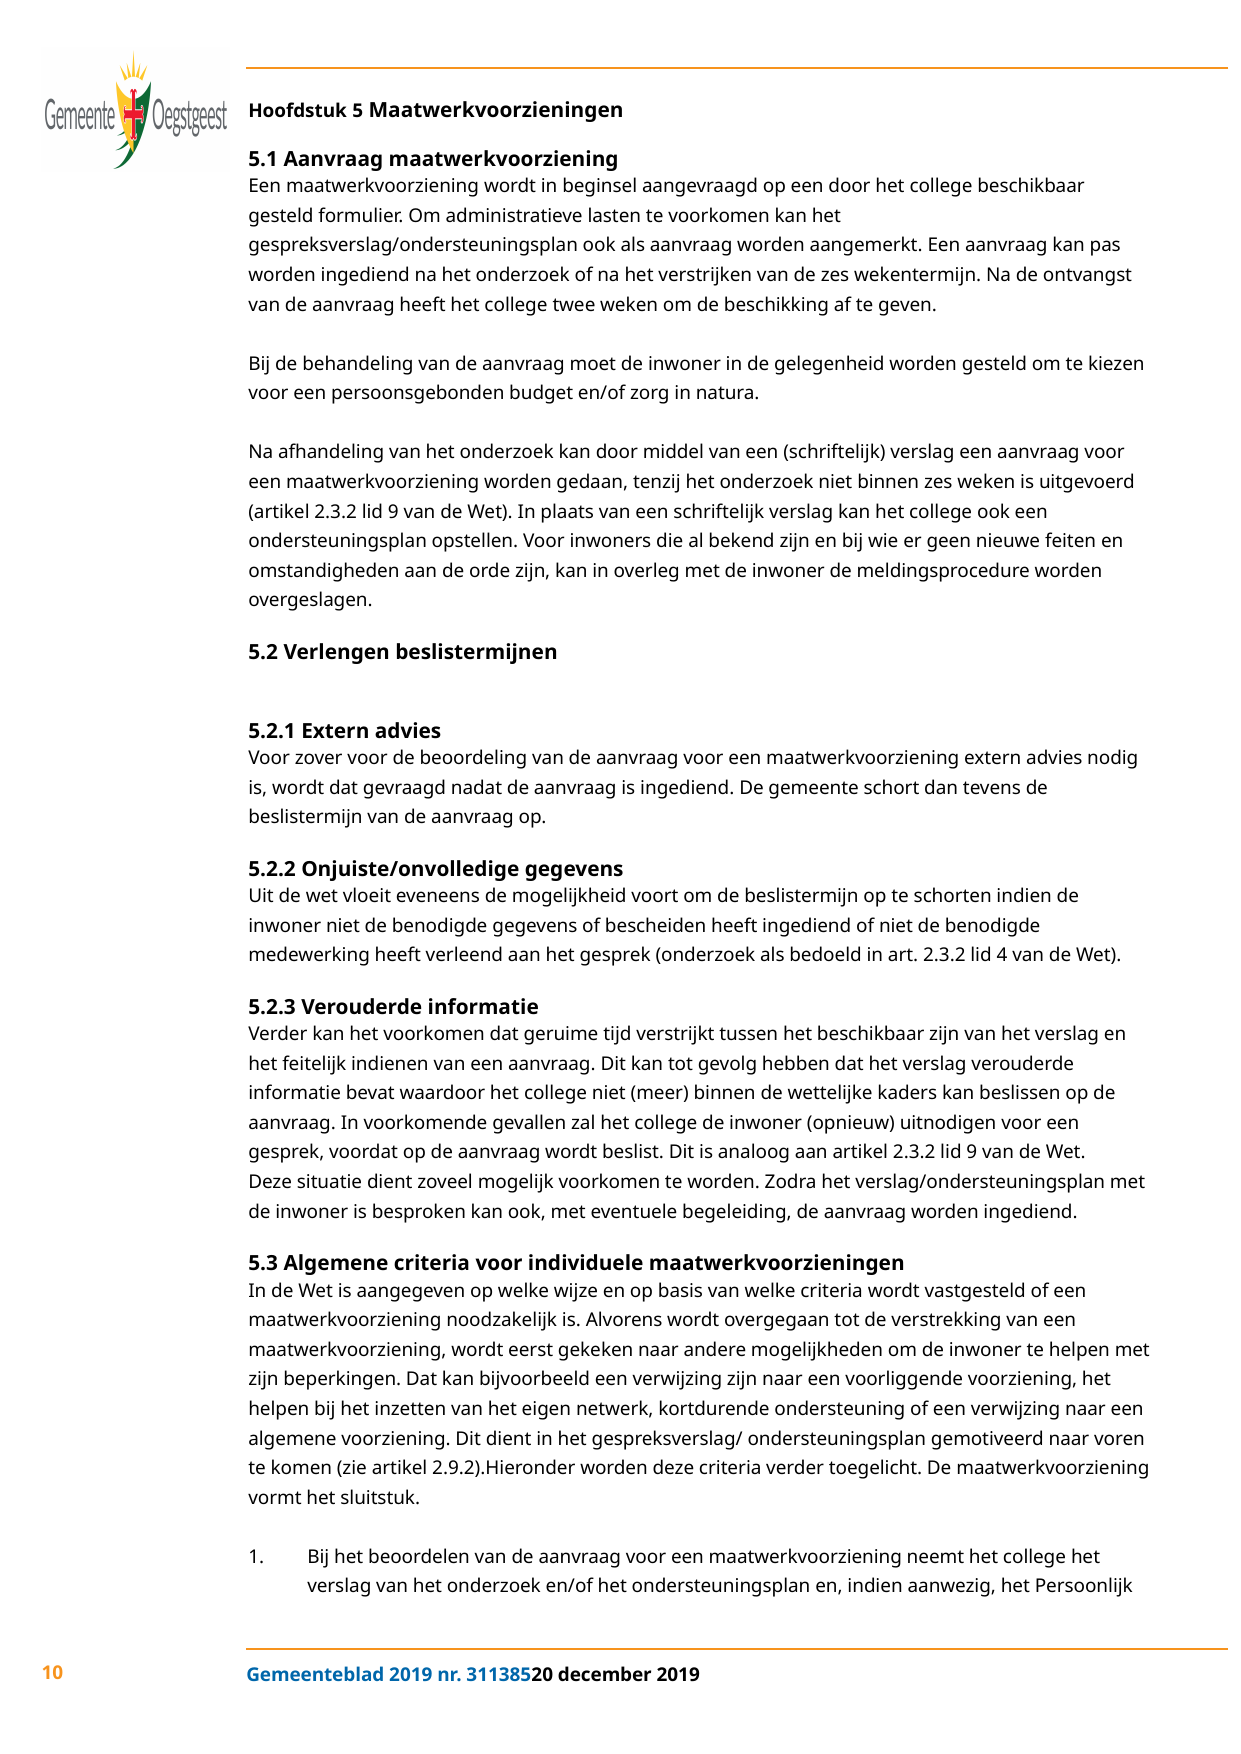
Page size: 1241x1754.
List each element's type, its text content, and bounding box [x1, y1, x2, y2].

text Hoofdstuk 5 Maatwerkvoorzieningen [248, 95, 1152, 123]
text 5.2.2 Onjuiste/onvolledige gegevens [248, 854, 1152, 882]
text 5.1 Aanvraag maatwerkvoorziening [248, 144, 1152, 172]
text Verder kan het voorkomen dat geruime tijd verstrijkt tussen het beschikbaar zijn van het verslag en het feitelijk indienen van een aanvraag. Dit kan tot gevolg hebben dat het verslag verouderde informatie bevat waardoor het college niet (meer) binnen de wettelijke kaders kan beslissen op de aanvraag. In voorkomende gevallen zal het college de inwoner (opnieuw) uitnodigen voor een gesprek, voordat op de aanvraag wordt beslist. Dit is analoog aan artikel 2.3.2 lid 9 van de Wet. [248, 1020, 1152, 1164]
text Bij de behandeling van de aanvraag moet de inwoner in de gelegenheid worden gesteld om te kiezen voor een persoonsgebonden budget en/of zorg in natura. [248, 350, 1152, 405]
text Na afhandeling van het onderzoek kan door middel van een (schriftelijk) verslag een aanvraag voor een maatwerkvoorziening worden gedaan, tenzij het onderzoek niet binnen zes weken is uitgevoerd (artikel 2.3.2 lid 9 van de Wet). In plaats van een schriftelijk verslag kan het college ook een ondersteuningsplan opstellen. Voor inwoners die al bekend zijn en bij wie er geen nieuwe feiten en omstandigheden aan de orde zijn, kan in overleg met de inwoner de meldingsprocedure worden overgeslagen. [248, 439, 1152, 612]
picture [41, 47, 231, 172]
text 5.2.3 Verouderde informatie [248, 992, 1152, 1020]
text Deze situatie dient zoveel mogelijk voorkomen te worden. Zodra het verslag/ondersteuningsplan met de inwoner is besproken kan ook, met eventuele begeleiding, de aanvraag worden ingediend. [248, 1168, 1152, 1224]
text 5.2 Verlengen beslistermijnen [248, 637, 1152, 666]
text Een maatwerkvoorziening wordt in beginsel aangevraagd op een door het college beschikbaar gesteld formulier. Om administratieve lasten te voorkomen kan het gespreksverslag/ondersteuningsplan ook als aanvraag worden aangemerkt. Een aanvraag kan pas worden ingediend na het onderzoek of na het verstrijken van de zes wekentermijn. Na de ontvangst van de aanvraag heeft het college twee weken om de beschikking af te geven. [248, 172, 1152, 317]
text 5.2.1 Extern advies [248, 716, 1152, 744]
list Bij het beoordelen van de aanvraag voor een maatwerkvoorziening neemt het college het verslag van het onderzoek en/of het ondersteuningsplan en, indien aanwezig, het Persoonlijk [248, 1543, 1152, 1598]
text Uit de wet vloeit eveneens de mogelijkheid voort om de beslistermijn op te schorten indien de inwoner niet de benodigde gegevens of bescheiden heeft ingediend of niet de benodigde medewerking heeft verleend aan het gesprek (onderzoek als bedoeld in art. 2.3.2 lid 4 van de Wet). [248, 882, 1152, 967]
text 5.3 Algemene criteria voor individuele maatwerkvoorzieningen [248, 1248, 1152, 1277]
text In de Wet is aangegeven op welke wijze en op basis van welke criteria wordt vastgesteld of een maatwerkvoorziening noodzakelijk is. Alvorens wordt overgegaan tot de verstrekking van een maatwerkvoorziening, wordt eerst gekeken naar andere mogelijkheden om de inwoner te helpen met zijn beperkingen. Dat kan bijvoorbeeld een verwijzing zijn naar een voorliggende voorziening, het helpen bij het inzetten van het eigen netwerk, kortdurende ondersteuning of een verwijzing naar een algemene voorziening. Dit dient in het gespreksverslag/ ondersteuningsplan gemotiveerd naar voren te komen (zie artikel 2.9.2).Hieronder worden deze criteria verder toegelicht. De maatwerkvoorziening vormt het sluitstuk. [248, 1277, 1152, 1509]
text Voor zover voor de beoordeling van de aanvraag voor een maatwerkvoorziening extern advies nodig is, wordt dat gevraagd nadat de aanvraag is ingediend. De gemeente schort dan tevens de beslistermijn van de aanvraag op. [248, 744, 1152, 829]
